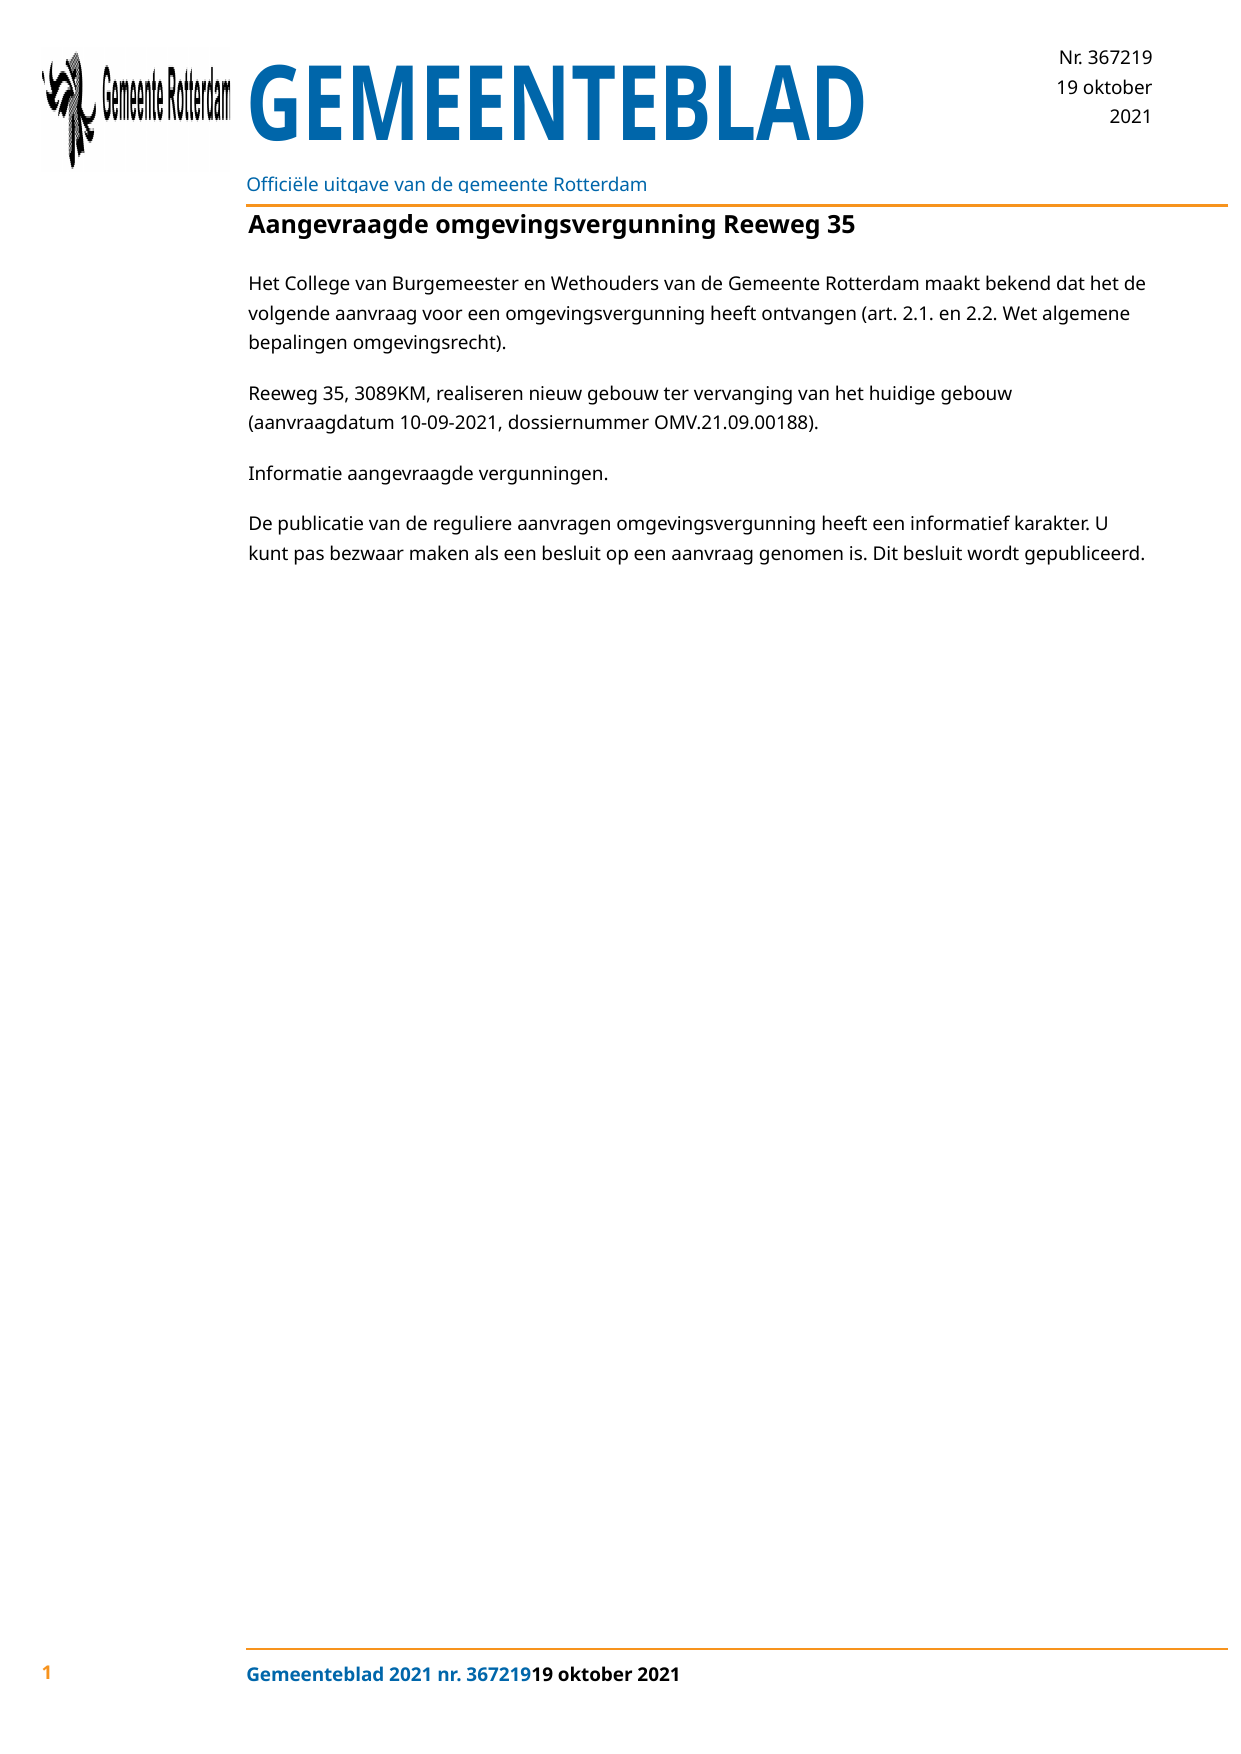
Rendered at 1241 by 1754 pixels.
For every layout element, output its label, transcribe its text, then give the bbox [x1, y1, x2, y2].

text De publicatie van de reguliere aanvragen omgevingsvergunning heeft een informatief karakter. U kunt pas bezwaar maken als een besluit op een aanvraag genomen is. Dit besluit wordt gepubliceerd. [248, 510, 1152, 566]
text Informatie aangevraagde vergunningen. [248, 460, 1152, 486]
text Het College van Burgemeester en Wethouders van de Gemeente Rotterdam maakt bekend dat het de volgende aanvraag voor een omgevingsvergunning heeft ontvangen (art. 2.1. en 2.2. Wet algemene bepalingen omgevingsrecht). [248, 270, 1152, 355]
text Reeweg 35, 3089KM, realiseren nieuw gebouw ter vervanging van het huidige gebouw (aanvraagdatum 10-09-2021, dossiernummer OMV.21.09.00188). [248, 380, 1152, 435]
picture [41, 47, 231, 172]
text Aangevraagde omgevingsvergunning Reeweg 35 [248, 207, 1152, 241]
